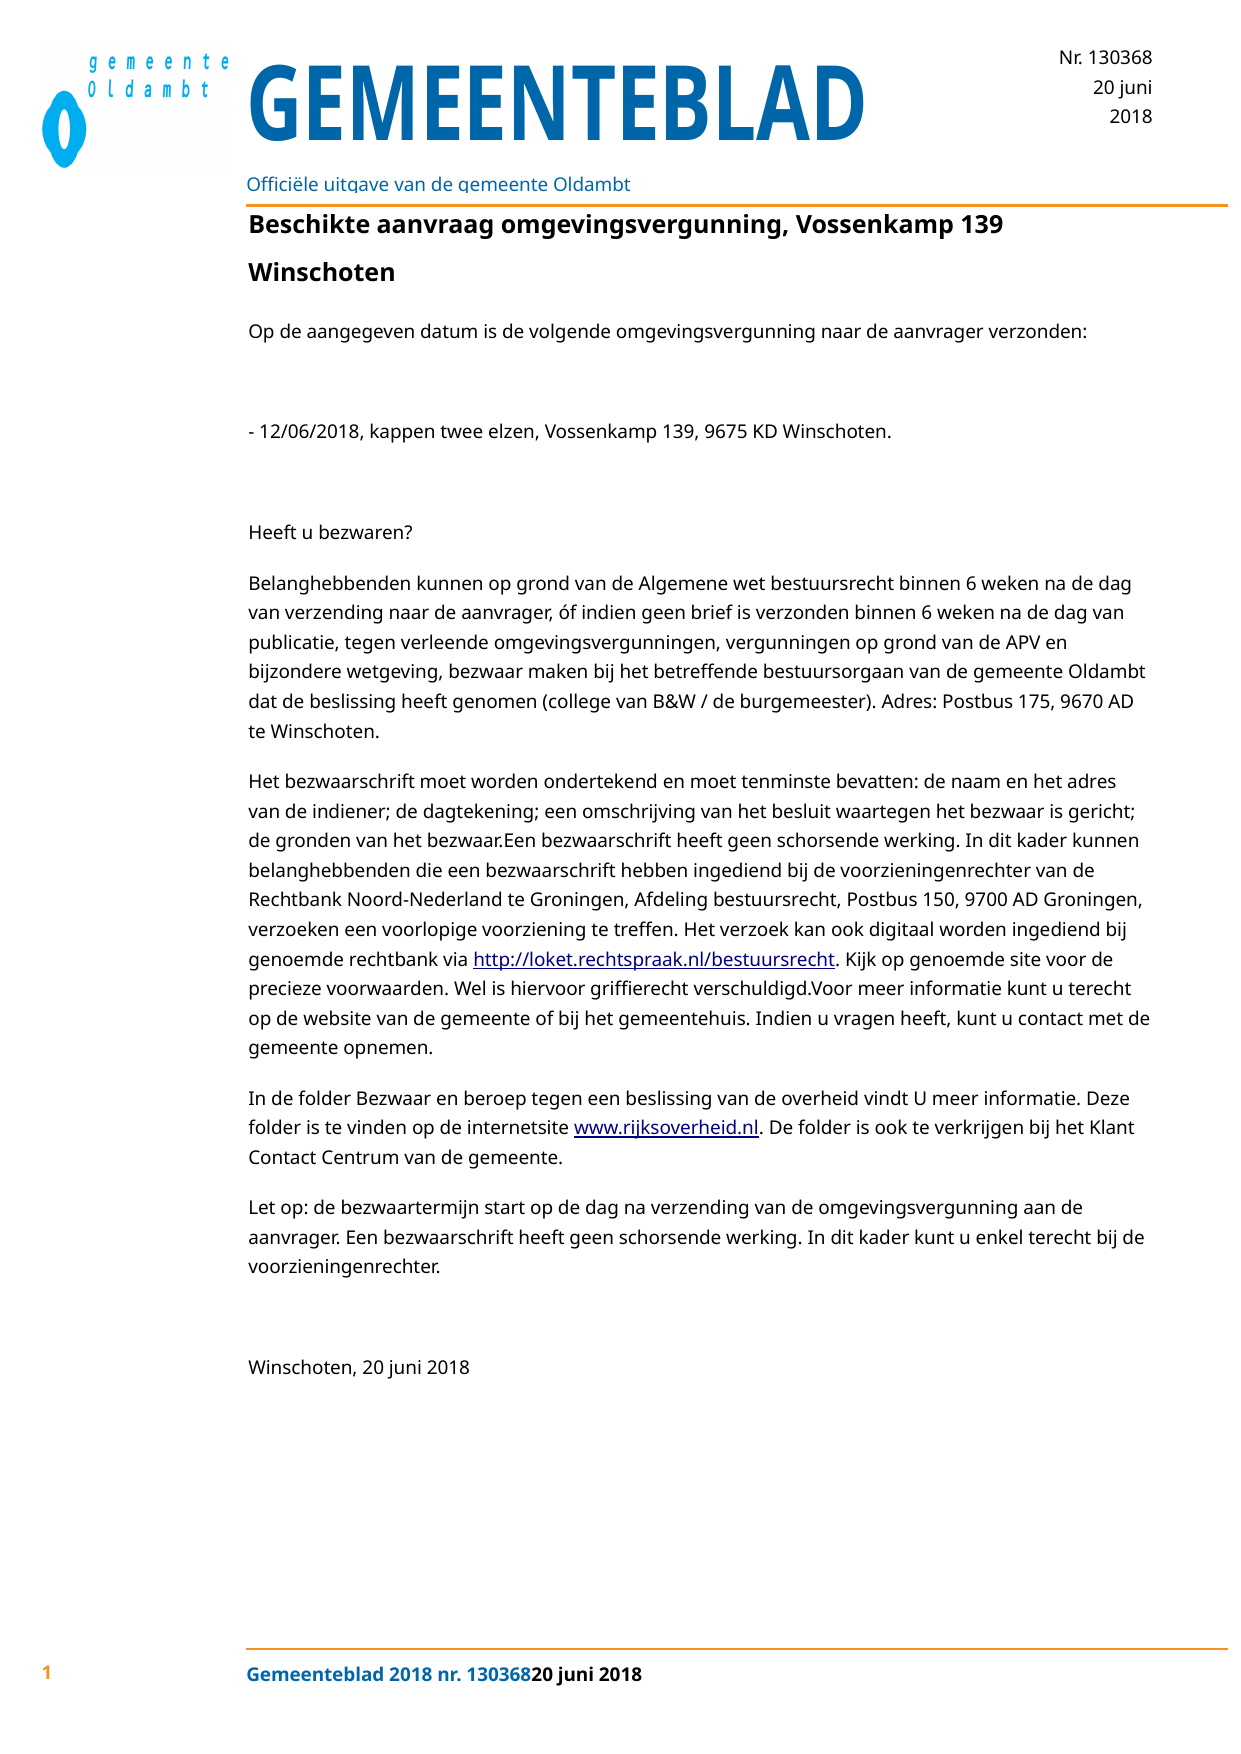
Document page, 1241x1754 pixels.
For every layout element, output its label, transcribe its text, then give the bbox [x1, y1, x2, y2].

text Op de aangegeven datum is de volgende omgevingsvergunning naar de aanvrager verzonden: [248, 318, 1152, 344]
text Het bezwaarschrift moet worden ondertekend en moet tenminste bevatten: de naam en het adres van de indiener; de dagtekening; een omschrijving van het besluit waartegen het bezwaar is gericht; de gronden van het bezwaar.Een bezwaarschrift heeft geen schorsende werking. In dit kader kunnen belanghebbenden die een bezwaarschrift hebben ingediend bij de voorzieningenrechter van de Rechtbank Noord-Nederland te Groningen, Afdeling bestuursrecht, Postbus 150, 9700 AD Groningen, verzoeken een voorlopige voorziening te treffen. Het verzoek kan ook digitaal worden ingediend bij genoemde rechtbank via http://loket.rechtspraak.nl/bestuursrecht. Kijk op genoemde site voor de precieze voorwaarden. Wel is hiervoor griffierecht verschuldigd.Voor meer informatie kunt u terecht op de website van de gemeente of bij het gemeentehuis. Indien u vragen heeft, kunt u contact met de gemeente opnemen. [248, 768, 1152, 1060]
text Heeft u bezwaren? [248, 519, 1152, 545]
text Winschoten, 20 juni 2018 [248, 1354, 1152, 1380]
text In de folder Bezwaar en beroep tegen een beslissing van de overheid vindt U meer informatie. Deze folder is te vinden op de internetsite www.rijksoverheid.nl. De folder is ook te verkrijgen bij het Klant Contact Centrum van de gemeente. [248, 1085, 1152, 1170]
text Belanghebbenden kunnen op grond van de Algemene wet bestuursrecht binnen 6 weken na de dag van verzending naar de aanvrager, óf indien geen brief is verzonden binnen 6 weken na de dag van publicatie, tegen verleende omgevingsvergunningen, vergunningen op grond van de APV en bijzondere wetgeving, bezwaar maken bij het betreffende bestuursorgaan van de gemeente Oldambt dat de beslissing heeft genomen (college van B&W / de burgemeester). Adres: Postbus 175, 9670 AD te Winschoten. [248, 570, 1152, 744]
text Beschikte aanvraag omgevingsvergunning, Vossenkamp 139 Winschoten [248, 207, 1152, 288]
text - 12/06/2018, kappen twee elzen, Vossenkamp 139, 9675 KD Winschoten. [248, 419, 1152, 444]
text Let op: de bezwaartermijn start op de dag na verzending van de omgevingsvergunning aan de aanvrager. Een bezwaarschrift heeft geen schorsende werking. In dit kader kunt u enkel terecht bij de voorzieningenrechter. [248, 1194, 1152, 1279]
picture [41, 47, 231, 172]
